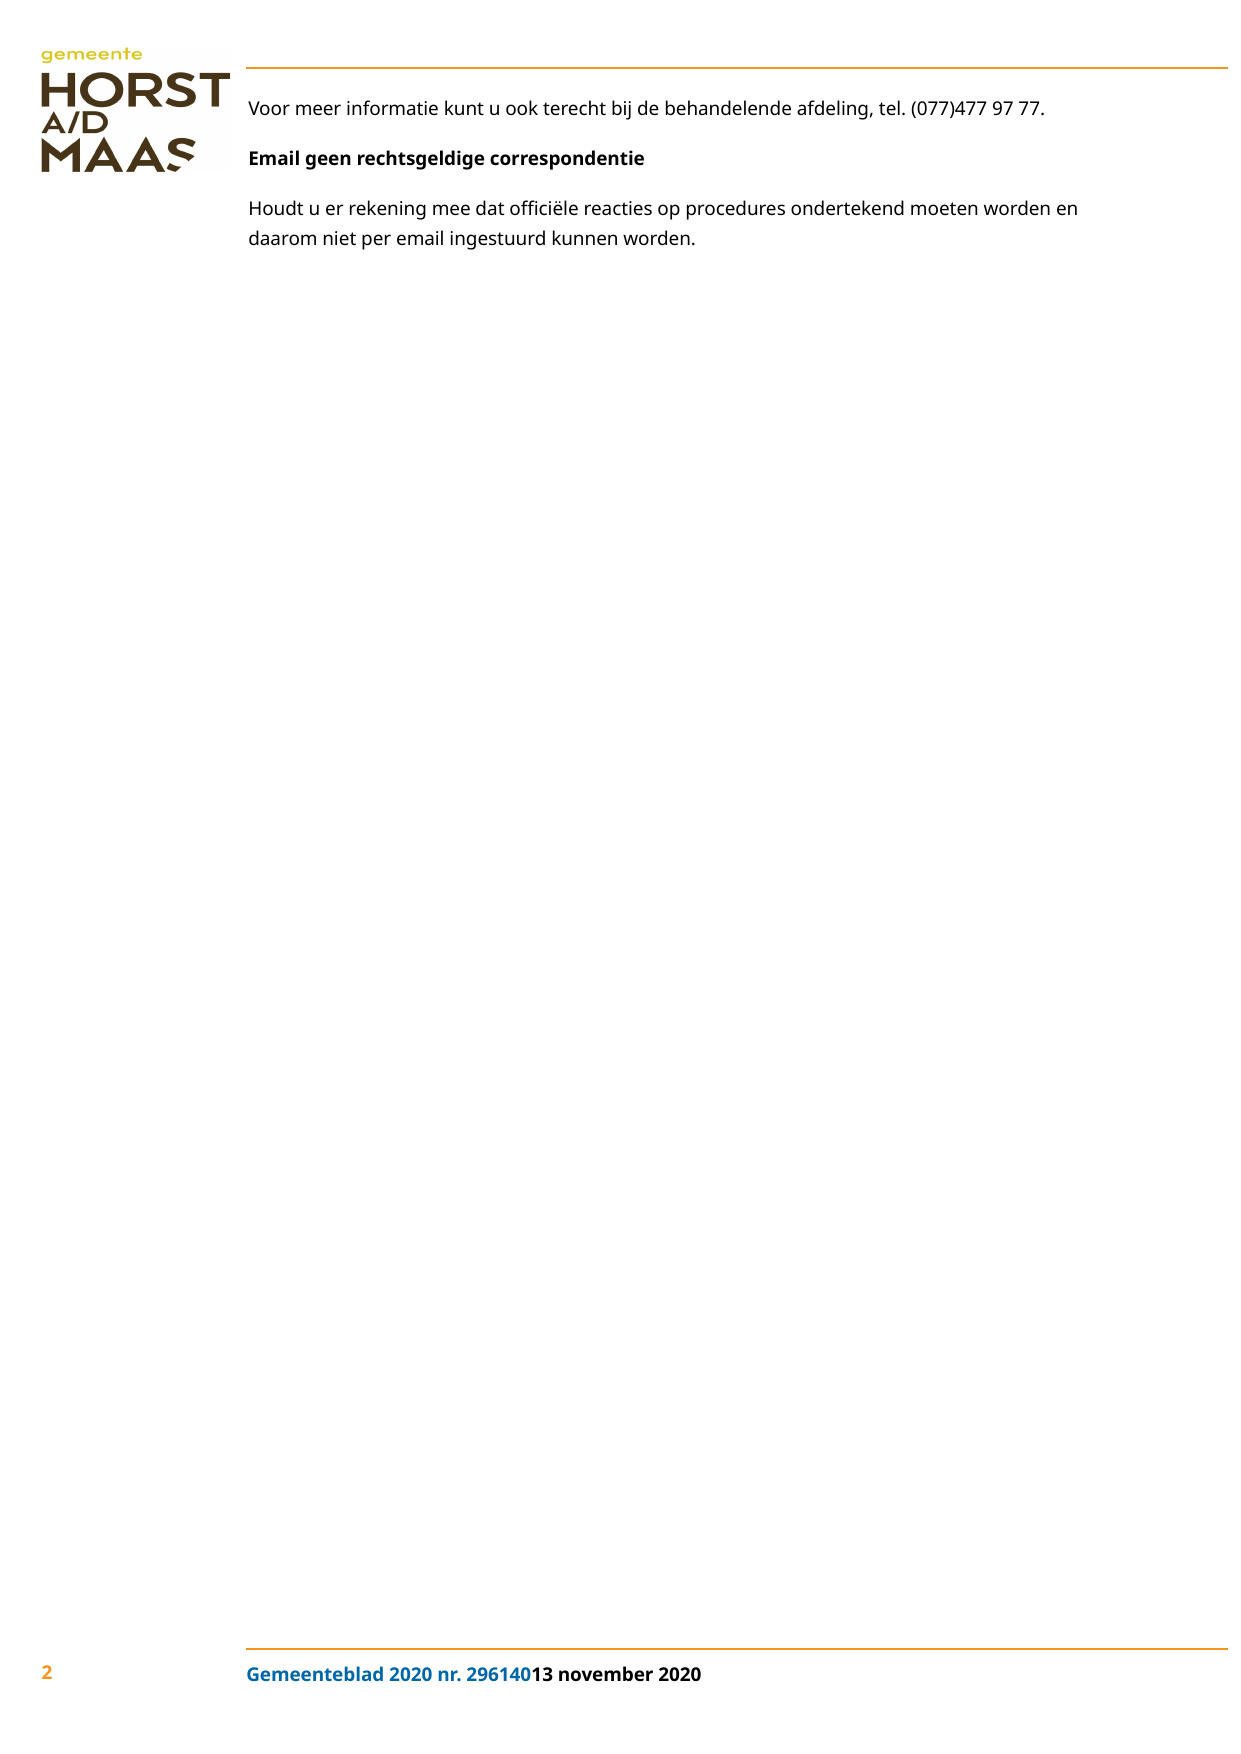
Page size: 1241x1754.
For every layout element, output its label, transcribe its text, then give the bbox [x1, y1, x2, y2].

text Voor meer informatie kunt u ook terecht bij de behandelende afdeling, tel. (077)477 97 77. [248, 95, 1152, 121]
picture [41, 47, 231, 172]
text Houdt u er rekening mee dat officiële reacties op procedures ondertekend moeten worden en daarom niet per email ingestuurd kunnen worden. [248, 196, 1152, 251]
text Email geen rechtsgeldige correspondentie [248, 145, 1152, 171]
